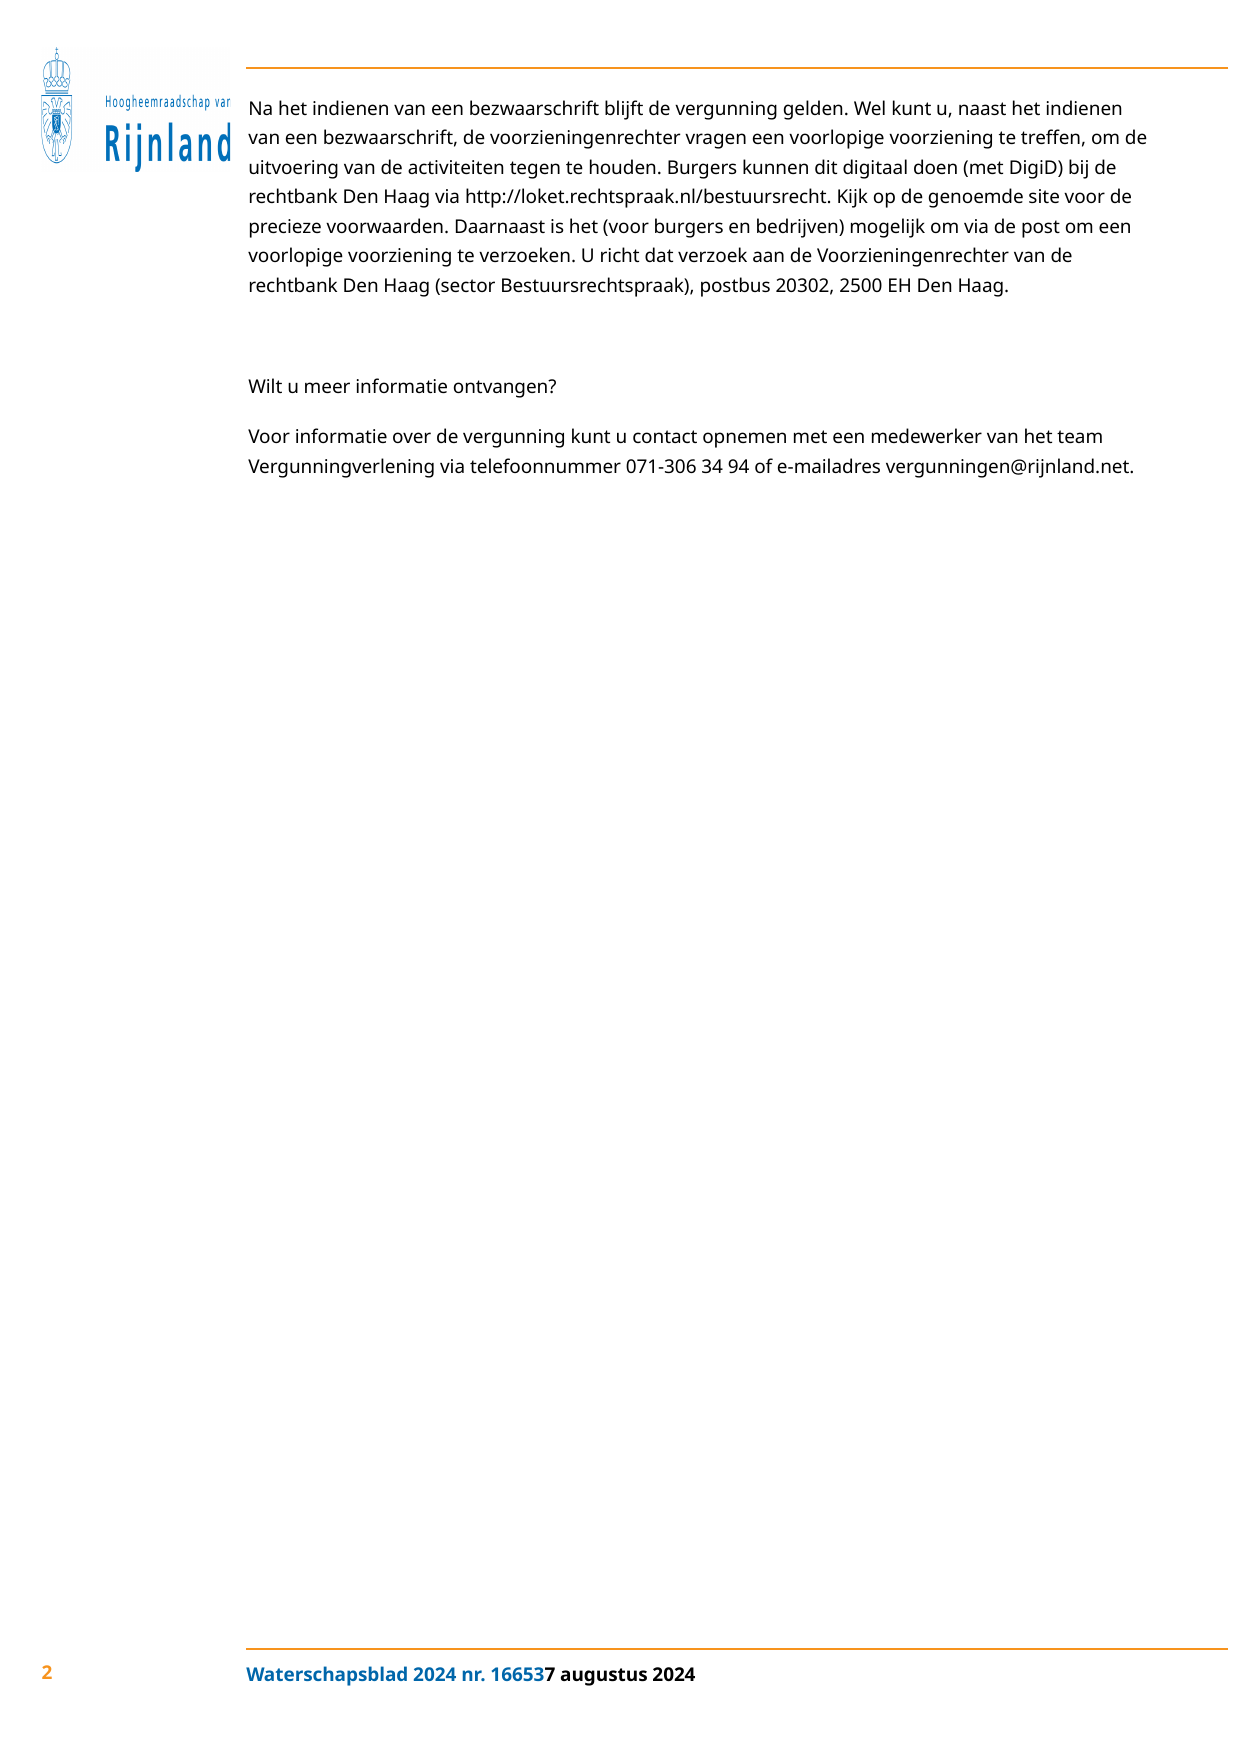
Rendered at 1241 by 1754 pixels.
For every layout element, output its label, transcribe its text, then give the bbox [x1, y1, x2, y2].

text Na het indienen van een bezwaarschrift blijft de vergunning gelden. Wel kunt u, naast het indienen van een bezwaarschrift, de voorzieningenrechter vragen een voorlopige voorziening te treffen, om de uitvoering van de activiteiten tegen te houden. Burgers kunnen dit digitaal doen (met DigiD) bij de rechtbank Den Haag via http://loket.rechtspraak.nl/bestuursrecht. Kijk op de genoemde site voor de precieze voorwaarden. Daarnaast is het (voor burgers en bedrijven) mogelijk om via de post om een voorlopige voorziening te verzoeken. U richt dat verzoek aan de Voorzieningenrechter van de rechtbank Den Haag (sector Bestuursrechtspraak), postbus 20302, 2500 EH Den Haag. [248, 95, 1152, 298]
text Wilt u meer informatie ontvangen? [248, 373, 1152, 399]
text Voor informatie over de vergunning kunt u contact opnemen met een medewerker van het team Vergunningverlening via telefoonnummer 071-306 34 94 of e-mailadres vergunningen@rijnland.net. [248, 423, 1152, 479]
picture [41, 47, 231, 172]
